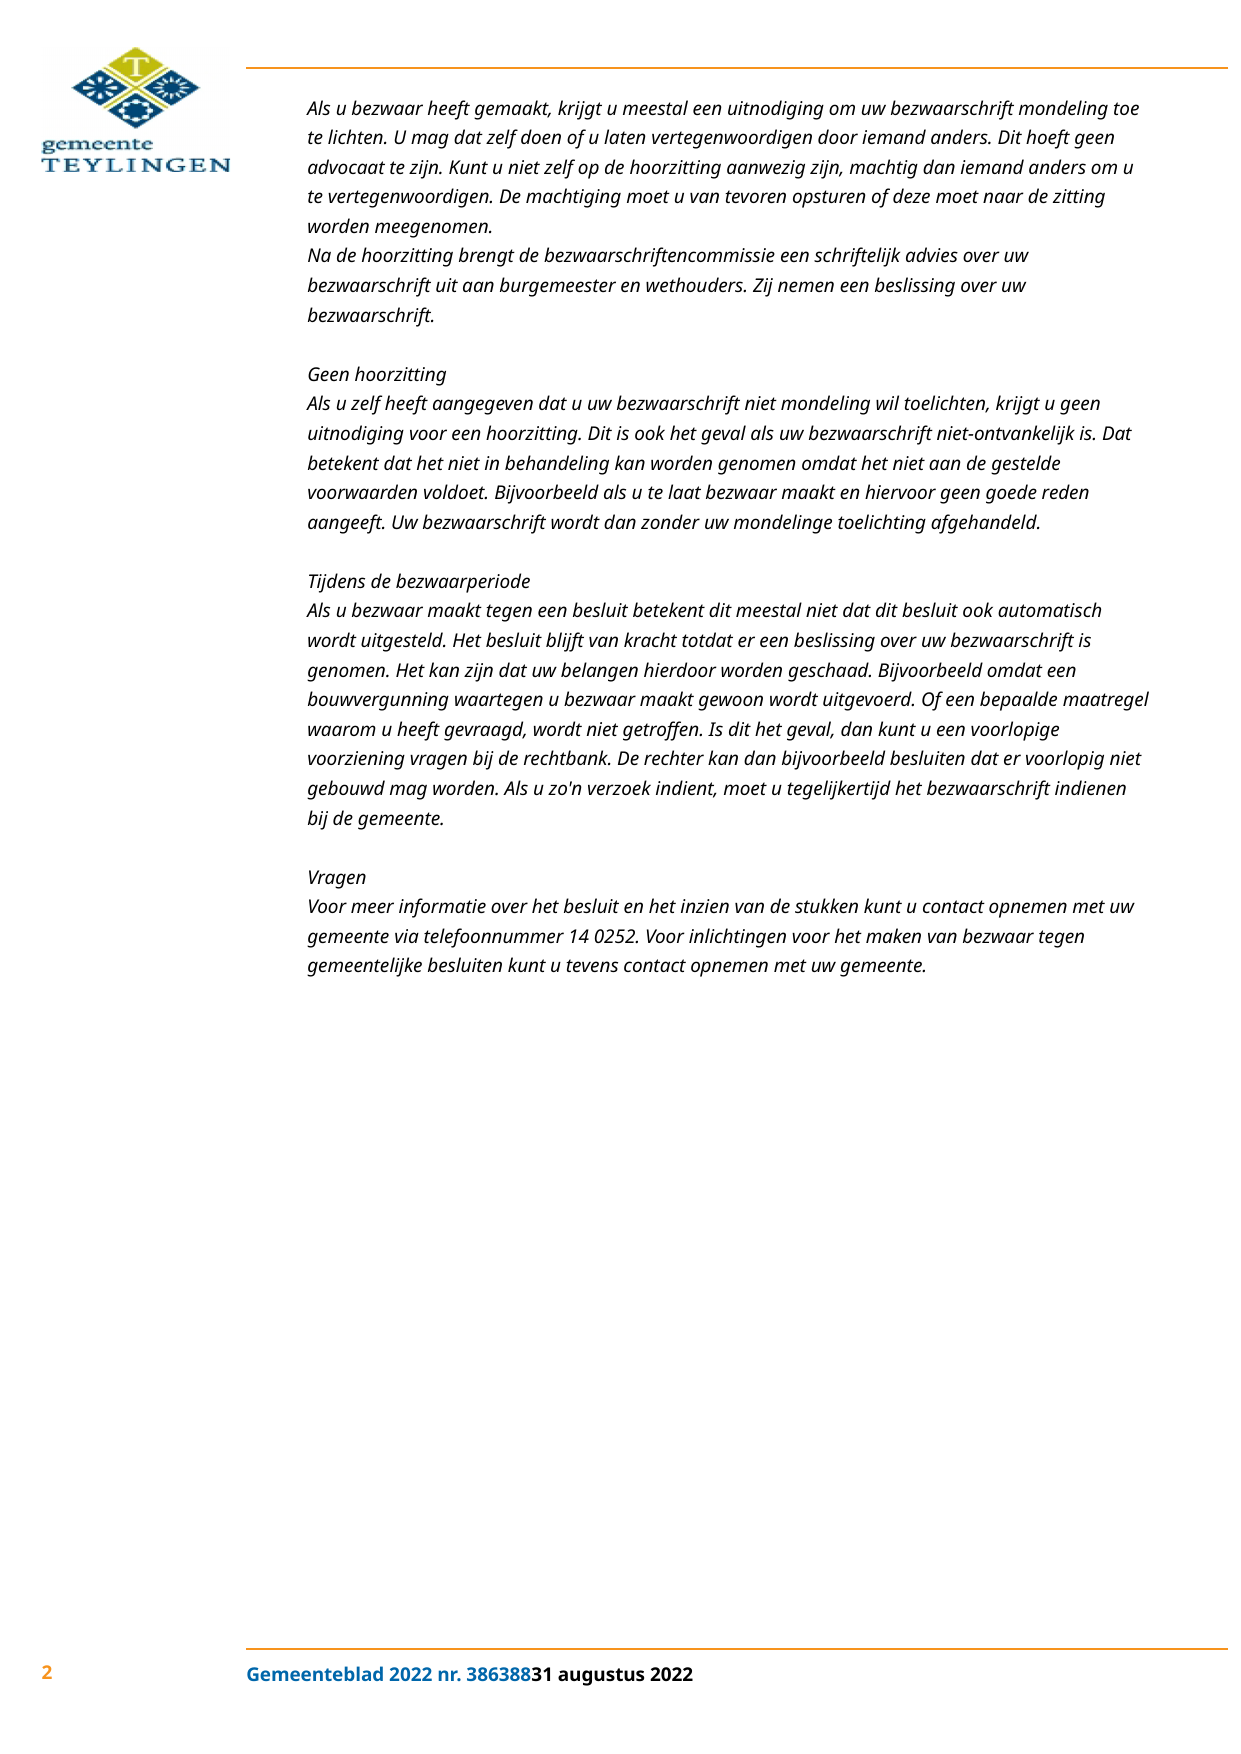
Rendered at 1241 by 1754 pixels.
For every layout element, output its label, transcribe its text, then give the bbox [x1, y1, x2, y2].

list Voor meer informatie over het besluit en het inzien van de stukken kunt u contact opnemen met uw gemeente via telefoonnummer 14 0252. Voor inlichtingen voor het maken van bezwaar tegen gemeentelijke besluiten kunt u tevens contact opnemen met uw gemeente. [248, 893, 1152, 978]
list Als u bezwaar heeft gemaakt, krijgt u meestal een uitnodiging om uw bezwaarschrift mondeling toe te lichten. U mag dat zelf doen of u laten vertegenwoordigen door iemand anders. Dit hoeft geen advocaat te zijn. Kunt u niet zelf op de hoorzitting aanwezig zijn, machtig dan iemand anders om u te vertegenwoordigen. De machtiging moet u van tevoren opsturen of deze moet naar de zitting worden meegenomen. [248, 95, 1152, 239]
list Na de hoorzitting brengt de bezwaarschriftencommissie een schriftelijk advies over uw bezwaarschrift uit aan burgemeester en wethouders. Zij nemen een beslissing over uw bezwaarschrift. [248, 243, 1152, 328]
list Tijdens de bezwaarperiode [248, 568, 1152, 594]
picture [41, 47, 231, 172]
list Vragen [248, 864, 1152, 890]
list Geen hoorzitting [248, 361, 1152, 387]
list Als u bezwaar maakt tegen een besluit betekent dit meestal niet dat dit besluit ook automatisch wordt uitgesteld. Het besluit blijft van kracht totdat er een beslissing over uw bezwaarschrift is genomen. Het kan zijn dat uw belangen hierdoor worden geschaad. Bijvoorbeeld omdat een bouwvergunning waartegen u bezwaar maakt gewoon wordt uitgevoerd. Of een bepaalde maatregel waarom u heeft gevraagd, wordt niet getroffen. Is dit het geval, dan kunt u een voorlopige voorziening vragen bij de rechtbank. De rechter kan dan bijvoorbeeld besluiten dat er voorlopig niet gebouwd mag worden. Als u zo'n verzoek indient, moet u tegelijkertijd het bezwaarschrift indienen bij de gemeente. [248, 598, 1152, 831]
list Als u zelf heeft aangegeven dat u uw bezwaarschrift niet mondeling wil toelichten, krijgt u geen uitnodiging voor een hoorzitting. Dit is ook het geval als uw bezwaarschrift niet-ontvankelijk is. Dat betekent dat het niet in behandeling kan worden genomen omdat het niet aan de gestelde voorwaarden voldoet. Bijvoorbeeld als u te laat bezwaar maakt en hiervoor geen goede reden aangeeft. Uw bezwaarschrift wordt dan zonder uw mondelinge toelichting afgehandeld. [248, 391, 1152, 535]
